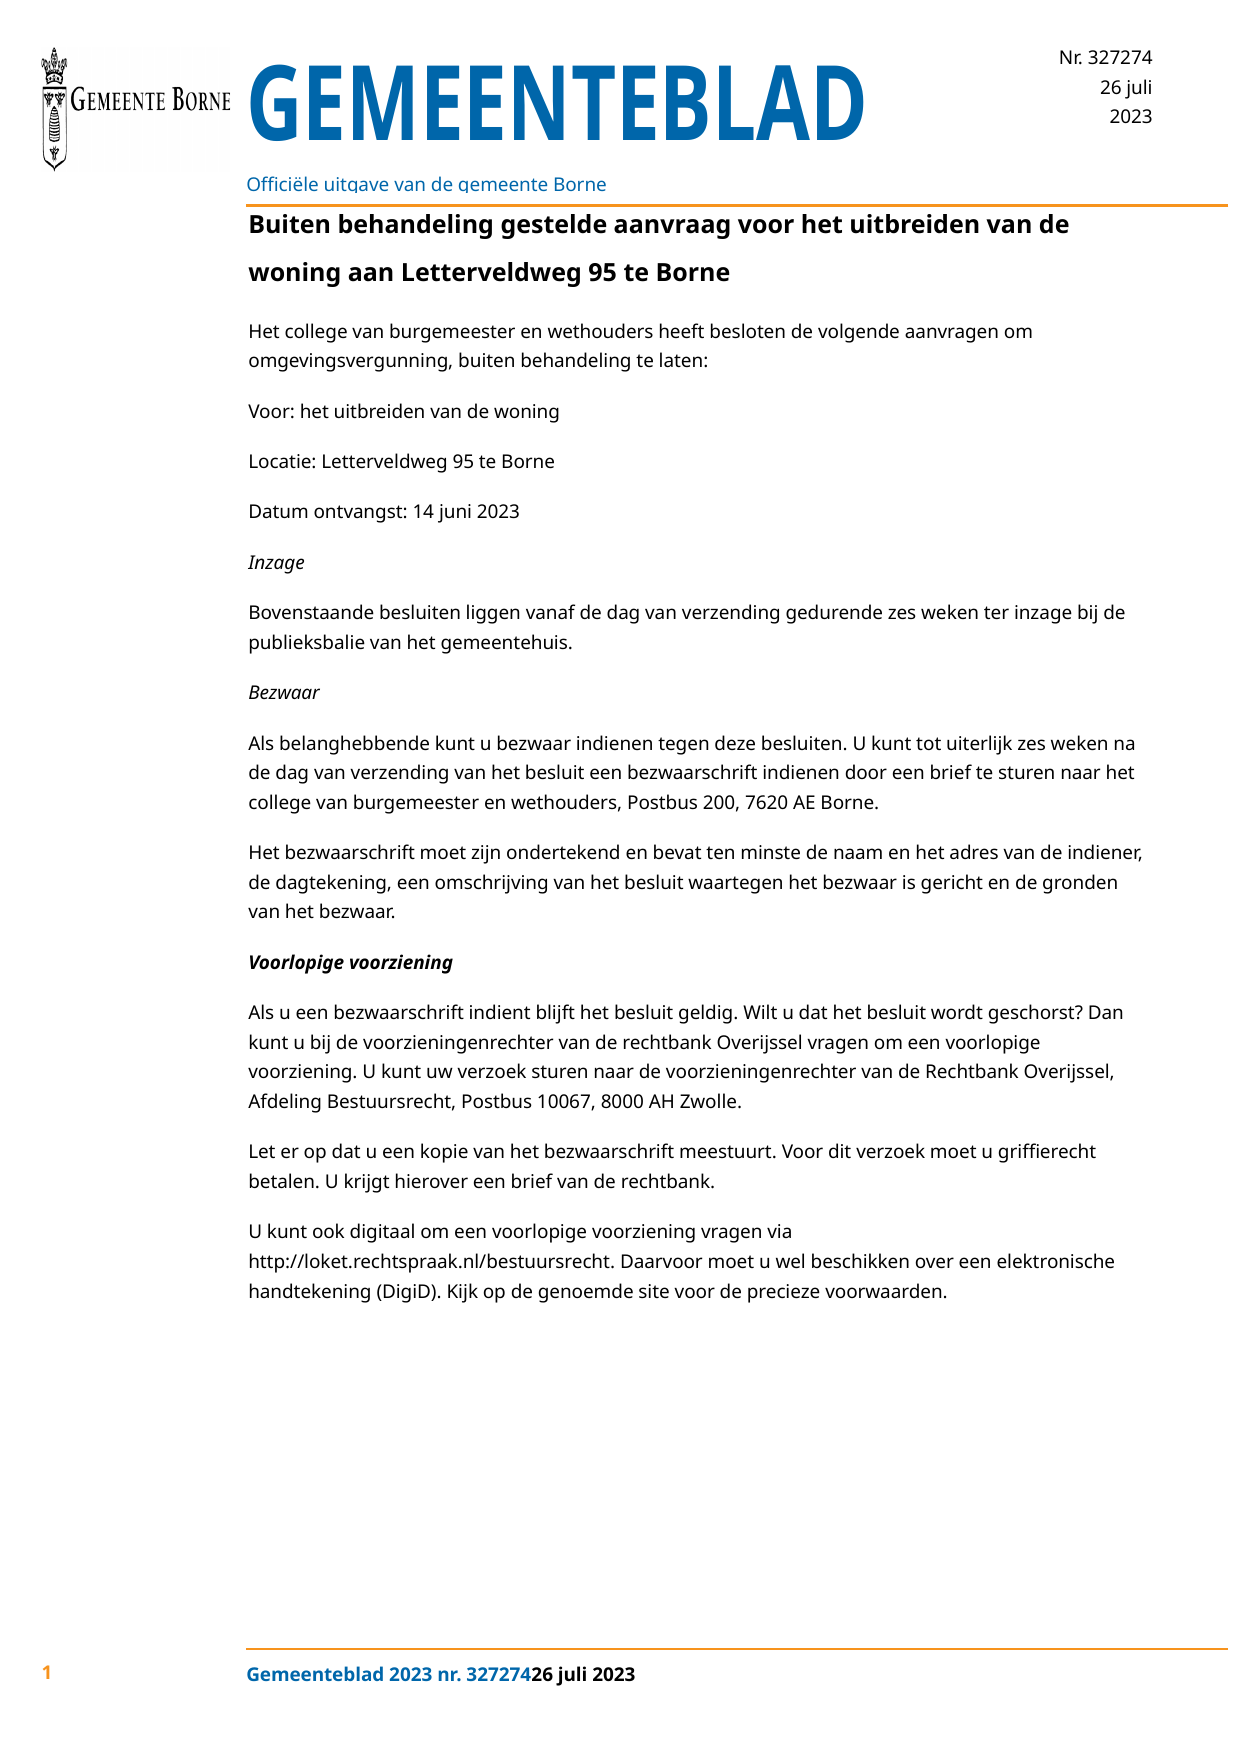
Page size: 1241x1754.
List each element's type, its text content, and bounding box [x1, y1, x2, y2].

text Datum ontvangst: 14 juni 2023 [248, 499, 1152, 524]
text Buiten behandeling gestelde aanvraag voor het uitbreiden van de woning aan Letterveldweg 95 te Borne [248, 207, 1152, 288]
text U kunt ook digitaal om een voorlopige voorziening vragen via http://loket.rechtspraak.nl/bestuursrecht. Daarvoor moet u wel beschikken over een elektronische handtekening (DigiD). Kijk op de genoemde site voor de precieze voorwaarden. [248, 1219, 1152, 1304]
text Het college van burgemeester en wethouders heeft besloten de volgende aanvragen om omgevingsvergunning, buiten behandeling te laten: [248, 318, 1152, 373]
text Bezwaar [248, 679, 1152, 705]
text Locatie: Letterveldweg 95 te Borne [248, 448, 1152, 474]
text Als belanghebbende kunt u bezwaar indienen tegen deze besluiten. U kunt tot uiterlijk zes weken na de dag van verzending van het besluit een bezwaarschrift indienen door een brief te sturen naar het college van burgemeester en wethouders, Postbus 200, 7620 AE Borne. [248, 730, 1152, 815]
text Voor: het uitbreiden van de woning [248, 398, 1152, 424]
text Het bezwaarschrift moet zijn ondertekend en bevat ten minste de naam en het adres van de indiener, de dagtekening, een omschrijving van het besluit waartegen het bezwaar is gericht en de gronden van het bezwaar. [248, 839, 1152, 924]
text Als u een bezwaarschrift indient blijft het besluit geldig. Wilt u dat het besluit wordt geschorst? Dan kunt u bij de voorzieningenrechter van de rechtbank Overijssel vragen om een voorlopige voorziening. U kunt uw verzoek sturen naar de voorzieningenrechter van de Rechtbank Overijssel, Afdeling Bestuursrecht, Postbus 10067, 8000 AH Zwolle. [248, 999, 1152, 1114]
text Inzage [248, 549, 1152, 575]
text Voorlopige voorziening [248, 949, 1152, 975]
picture [41, 47, 231, 172]
text Let er op dat u een kopie van het bezwaarschrift meestuurt. Voor dit verzoek moet u griffierecht betalen. U krijgt hierover een brief van de rechtbank. [248, 1139, 1152, 1194]
text Bovenstaande besluiten liggen vanaf de dag van verzending gedurende zes weken ter inzage bij de publieksbalie van het gemeentehuis. [248, 599, 1152, 655]
